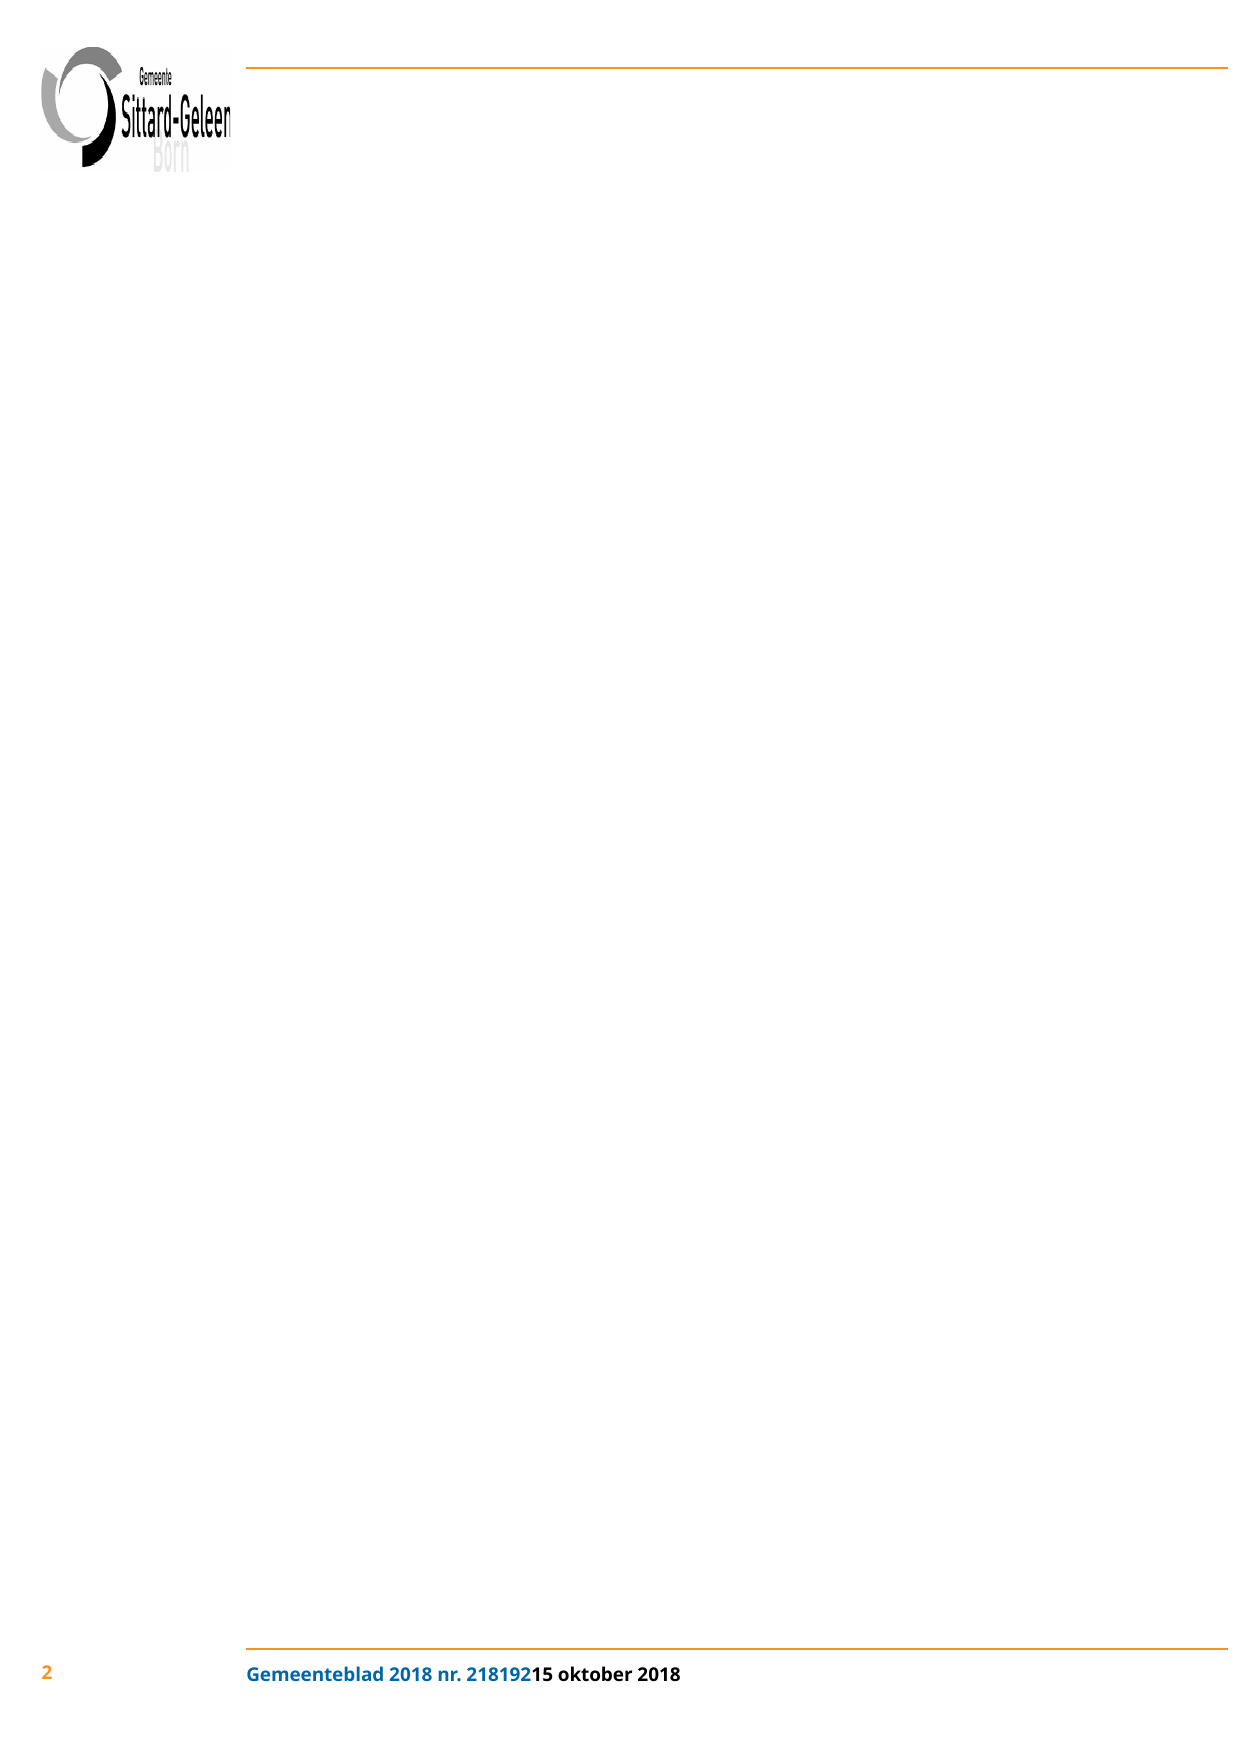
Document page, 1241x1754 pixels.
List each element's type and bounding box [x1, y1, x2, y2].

picture [41, 47, 231, 172]
